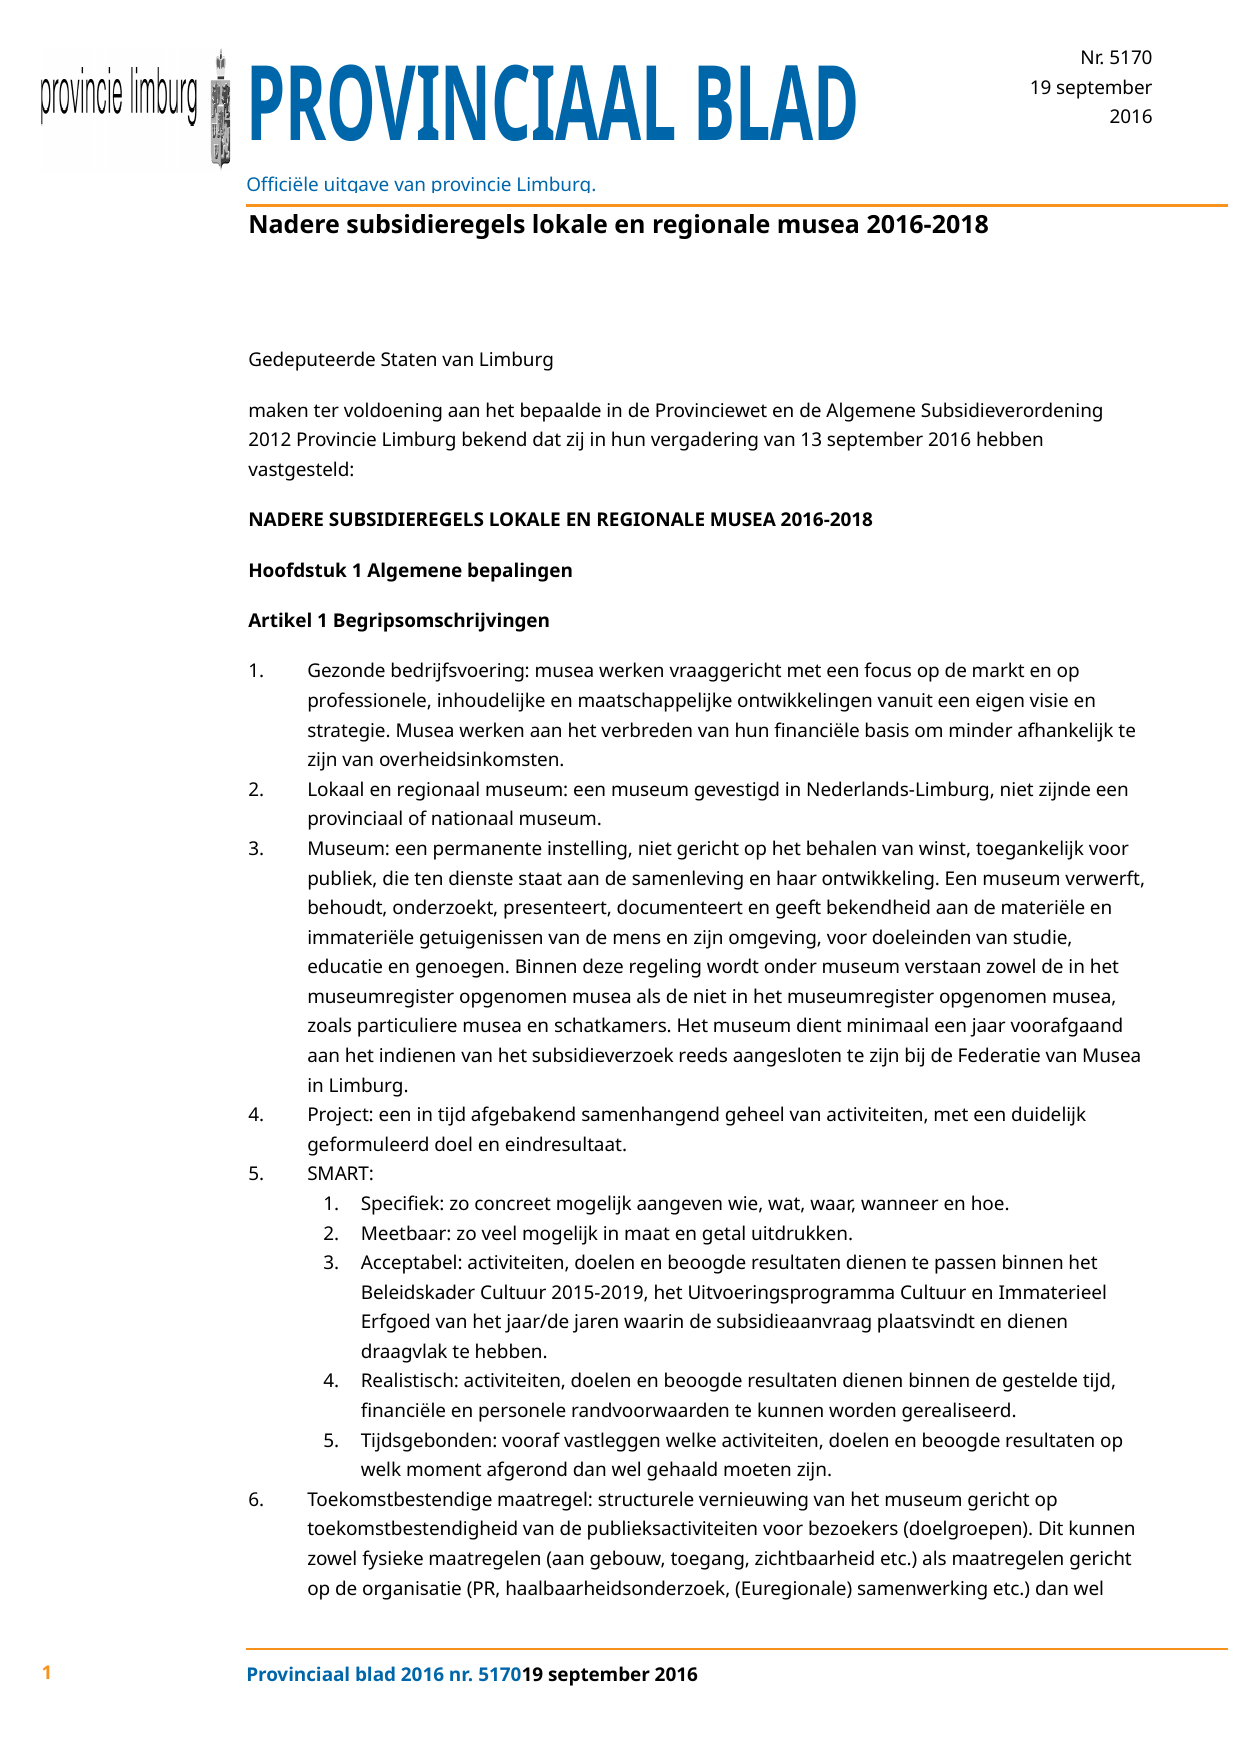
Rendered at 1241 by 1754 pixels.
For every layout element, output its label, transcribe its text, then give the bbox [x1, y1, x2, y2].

list Museum: een permanente instelling, niet gericht op het behalen van winst, toegankelijk voor publiek, die ten dienste staat aan de samenleving en haar ontwikkeling. Een museum verwerft, behoudt, onderzoekt, presenteert, documenteert en geeft bekendheid aan de materiële en immateriële getuigenissen van de mens en zijn omgeving, voor doeleinden van studie, educatie en genoegen. Binnen deze regeling wordt onder museum verstaan zowel de in het museumregister opgenomen musea als de niet in het museumregister opgenomen musea, zoals particuliere musea en schatkamers. Het museum dient minimaal een jaar voorafgaand aan het indienen van het subsidieverzoek reeds aangesloten te zijn bij de Federatie van Musea in Limburg. [248, 835, 1152, 1098]
list Acceptabel: activiteiten, doelen en beoogde resultaten dienen te passen binnen het Beleidskader Cultuur 2015-2019, het Uitvoeringsprogramma Cultuur en Immaterieel Erfgoed van het jaar/de jaren waarin de subsidieaanvraag plaatsvindt en dienen draagvlak te hebben. [323, 1249, 1152, 1364]
text Gedeputeerde Staten van Limburg [248, 346, 1152, 372]
list SMART: [248, 1161, 1152, 1186]
list Meetbaar: zo veel mogelijk in maat en getal uitdrukken. [323, 1220, 1152, 1246]
picture [41, 47, 231, 172]
list Realistisch: activiteiten, doelen en beoogde resultaten dienen binnen de gestelde tijd, financiële en personele randvoorwaarden te kunnen worden gerealiseerd. [323, 1368, 1152, 1423]
list Gezonde bedrijfsvoering: musea werken vraaggericht met een focus op de markt en op professionele, inhoudelijke en maatschappelijke ontwikkelingen vanuit een eigen visie en strategie. Musea werken aan het verbreden van hun financiële basis om minder afhankelijk te zijn van overheidsinkomsten. [248, 658, 1152, 772]
text Nadere subsidieregels lokale en regionale musea 2016-2018 [248, 207, 1152, 241]
list Specifiek: zo concreet mogelijk aangeven wie, wat, waar, wanneer en hoe. [323, 1190, 1152, 1216]
text Artikel 1 Begripsomschrijvingen [248, 607, 1152, 633]
text maken ter voldoening aan het bepaalde in de Provinciewet en de Algemene Subsidieverordening 2012 Provincie Limburg bekend dat zij in hun vergadering van 13 september 2016 hebben vastgesteld: [248, 397, 1152, 482]
text Hoofdstuk 1 Algemene bepalingen [248, 557, 1152, 583]
list Lokaal en regionaal museum: een museum gevestigd in Nederlands-Limburg, niet zijnde een provinciaal of nationaal museum. [248, 776, 1152, 831]
text NADERE SUBSIDIEREGELS LOKALE EN REGIONALE MUSEA 2016-2018 [248, 506, 1152, 532]
list Project: een in tijd afgebakend samenhangend geheel van activiteiten, met een duidelijk geformuleerd doel en eindresultaat. [248, 1101, 1152, 1157]
list Toekomstbestendige maatregel: structurele vernieuwing van het museum gericht op toekomstbestendigheid van de publieksactiviteiten voor bezoekers (doelgroepen). Dit kunnen zowel fysieke maatregelen (aan gebouw, toegang, zichtbaarheid etc.) als maatregelen gericht op de organisatie (PR, haalbaarheidsonderzoek, (Euregionale) samenwerking etc.) dan wel [248, 1486, 1152, 1601]
list Tijdsgebonden: vooraf vastleggen welke activiteiten, doelen en beoogde resultaten op welk moment afgerond dan wel gehaald moeten zijn. [323, 1427, 1152, 1482]
